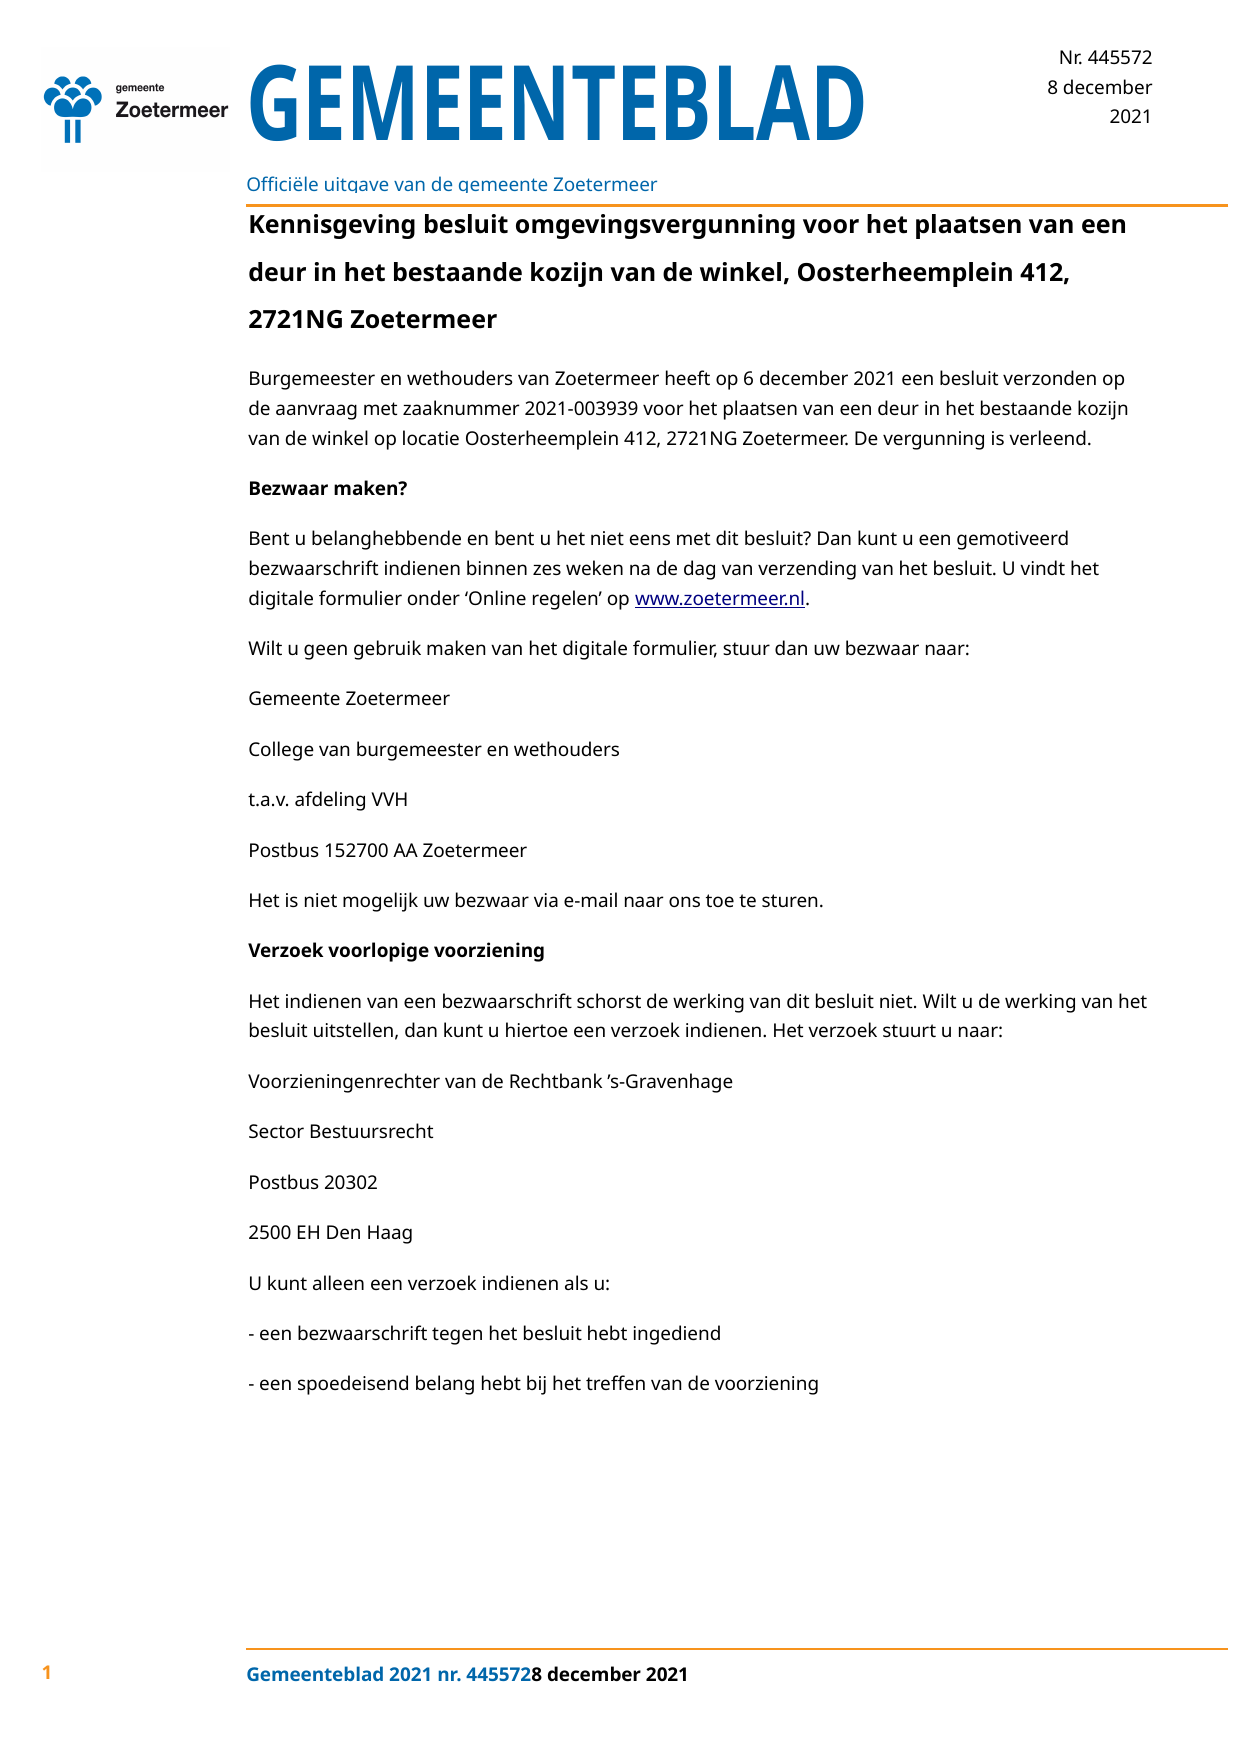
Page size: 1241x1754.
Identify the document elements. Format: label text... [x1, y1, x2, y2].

text 2500 EH Den Haag [248, 1219, 1152, 1245]
text Bent u belanghebbende en bent u het niet eens met dit besluit? Dan kunt u een gemotiveerd bezwaarschrift indienen binnen zes weken na de dag van verzending van het besluit. U vindt het digitale formulier onder ‘Online regelen’ op www.zoetermeer.nl. [248, 526, 1152, 610]
text Bezwaar maken? [248, 475, 1152, 501]
text Wilt u geen gebruik maken van het digitale formulier, stuur dan uw bezwaar naar: [248, 635, 1152, 661]
text Kennisgeving besluit omgevingsvergunning voor het plaatsen van een deur in het bestaande kozijn van de winkel, Oosterheemplein 412, 2721NG Zoetermeer [248, 207, 1152, 336]
text Verzoek voorlopige voorziening [248, 938, 1152, 963]
text Gemeente Zoetermeer [248, 686, 1152, 711]
text Sector Bestuursrecht [248, 1118, 1152, 1144]
text Burgemeester en wethouders van Zoetermeer heeft op 6 december 2021 een besluit verzonden op de aanvraag met zaaknummer 2021-003939 voor het plaatsen van een deur in het bestaande kozijn van de winkel op locatie Oosterheemplein 412, 2721NG Zoetermeer. De vergunning is verleend. [248, 366, 1152, 450]
picture [41, 47, 231, 172]
text - een spoedeisend belang hebt bij het treffen van de voorziening [248, 1371, 1152, 1396]
text College van burgemeester en wethouders [248, 736, 1152, 762]
text Het indienen van een bezwaarschrift schorst de werking van dit besluit niet. Wilt u de werking van het besluit uitstellen, dan kunt u hiertoe een verzoek indienen. Het verzoek stuurt u naar: [248, 988, 1152, 1043]
text Voorzieningenrechter van de Rechtbank ’s-Gravenhage [248, 1068, 1152, 1094]
text Postbus 152700 AA Zoetermeer [248, 837, 1152, 862]
text Het is niet mogelijk uw bezwaar via e-mail naar ons toe te sturen. [248, 887, 1152, 913]
text U kunt alleen een verzoek indienen als u: [248, 1270, 1152, 1295]
text Postbus 20302 [248, 1169, 1152, 1194]
text t.a.v. afdeling VVH [248, 786, 1152, 812]
text - een bezwaarschrift tegen het besluit hebt ingediend [248, 1320, 1152, 1346]
